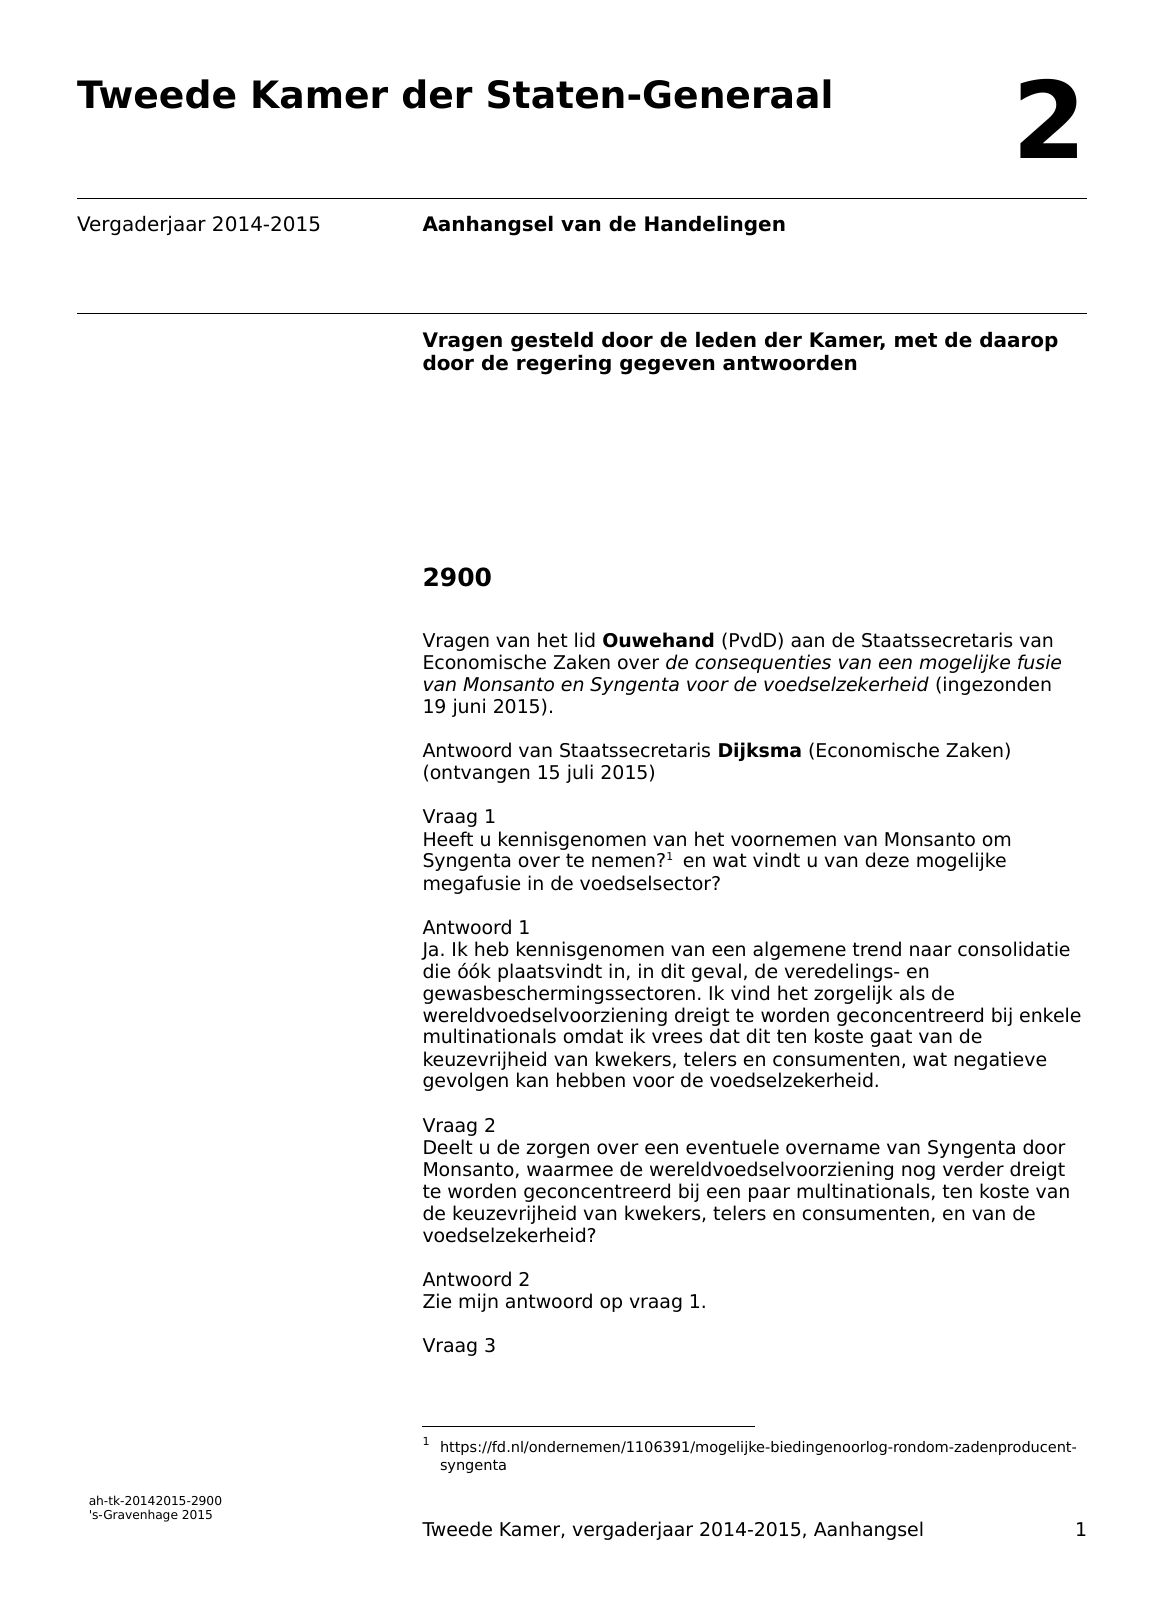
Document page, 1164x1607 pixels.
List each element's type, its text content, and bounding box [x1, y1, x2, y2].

table_header Tweede Kamer der Staten-Generaal [77, 59, 886, 198]
text Vraag 2 [422, 1114, 1087, 1137]
text Antwoord 1 [422, 917, 1087, 938]
text Vraag 3 [422, 1335, 1087, 1357]
table_header 2 [886, 59, 1087, 198]
text Zie mijn antwoord op vraag 1. [422, 1291, 1087, 1313]
text Heeft u kennisgenomen van het voornemen van Monsanto om Syngenta over te nemen? en wat vindt u van deze mogelijke megafusie in de voedselsector? [422, 828, 1087, 894]
text Vraag 1 [422, 806, 1087, 828]
text ah-tk-20142015-2900 [88, 1494, 323, 1508]
text 's-Gravenhage 2015 [88, 1508, 323, 1522]
table_cell Aanhangsel van de Handelingen [422, 199, 1087, 313]
text Vragen van het lid Ouwehand (PvdD) aan de Staatssecretaris van Economische Zaken over de consequenties van een mogelijke fusie van Monsanto en Syngenta voor de voedselzekerheid (ingezonden 19 juni 2015). [422, 630, 1087, 718]
table_cell Vragen gesteld door de leden der Kamer, met de daarop door de regering gegeven antwoorden [422, 314, 1087, 375]
table_cell Vergaderjaar 2014-2015 [77, 199, 422, 313]
text Deelt u de zorgen over een eventuele overname van Syngenta door Monsanto, waarmee de wereldvoedselvoorziening nog verder dreigt te worden geconcentreerd bij een paar multinationals, ten koste van de keuzevrijheid van kwekers, telers en consumenten, en van de voedselzekerheid? [422, 1137, 1087, 1246]
text https://fd.nl/ondernemen/1106391/mogelijke-biedingenoorlog-rondom-zadenproducent-syngenta [422, 1435, 1087, 1474]
text 2900 [422, 563, 1087, 592]
text Ja. Ik heb kennisgenomen van een algemene trend naar consolidatie die óók plaatsvindt in, in dit geval, de veredelings- en gewasbeschermingssectoren. Ik vind het zorgelijk als de wereldvoedselvoorziening dreigt te worden geconcentreerd bij enkele multinationals omdat ik vrees dat dit ten koste gaat van de keuzevrijheid van kwekers, telers en consumenten, wat negatieve gevolgen kan hebben voor de voedselzekerheid. [422, 938, 1087, 1092]
text Antwoord van Staatssecretaris Dijksma (Economische Zaken) (ontvangen 15 juli 2015) [422, 740, 1087, 784]
table_cell [77, 314, 422, 375]
text Antwoord 2 [422, 1269, 1087, 1291]
